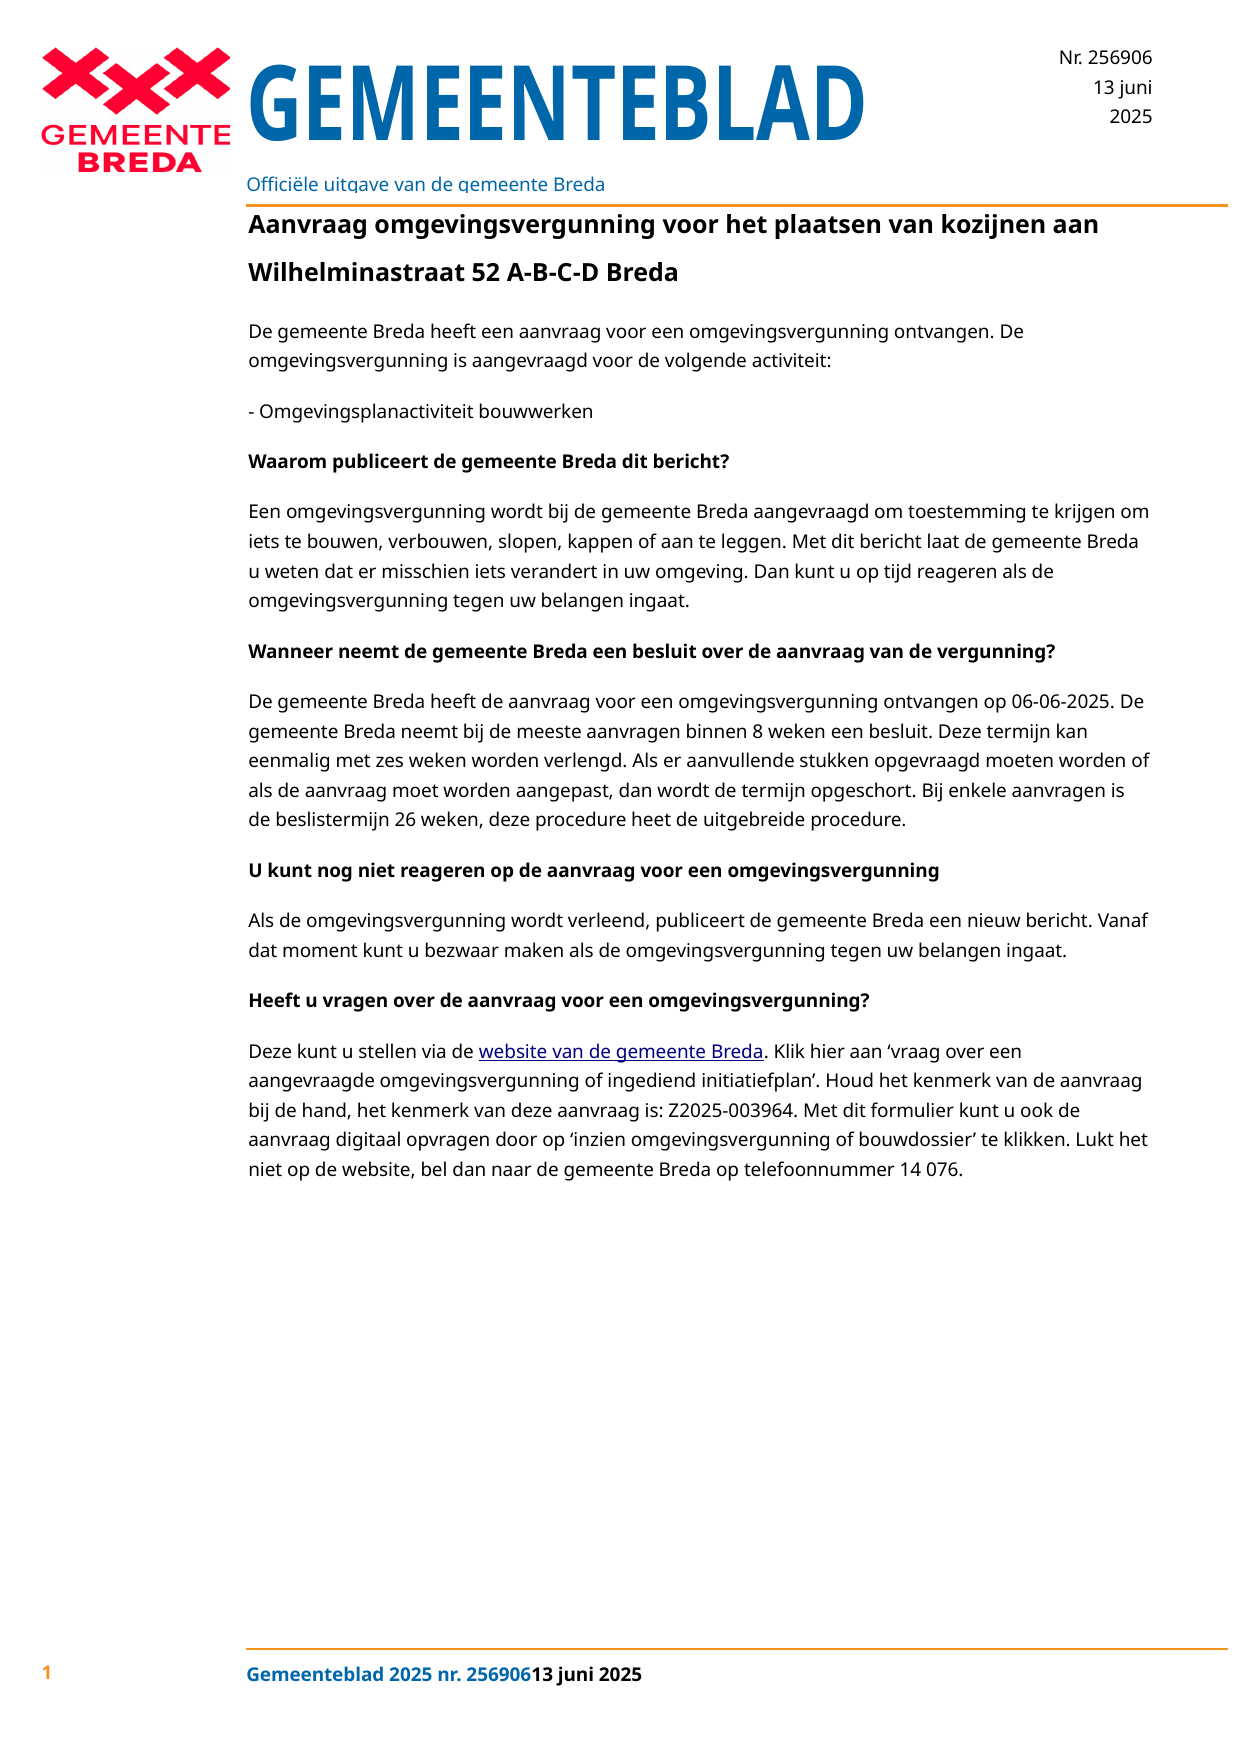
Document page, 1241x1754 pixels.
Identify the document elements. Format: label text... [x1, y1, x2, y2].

text U kunt nog niet reageren op de aanvraag voor een omgevingsvergunning [248, 857, 1152, 883]
text Heeft u vragen over de aanvraag voor een omgevingsvergunning? [248, 987, 1152, 1013]
text De gemeente Breda heeft een aanvraag voor een omgevingsvergunning ontvangen. De omgevingsvergunning is aangevraagd voor de volgende activiteit: [248, 318, 1152, 373]
text Een omgevingsvergunning wordt bij de gemeente Breda aangevraagd om toestemming te krijgen om iets te bouwen, verbouwen, slopen, kappen of aan te leggen. Met dit bericht laat de gemeente Breda u weten dat er misschien iets verandert in uw omgeving. Dan kunt u op tijd reageren als de omgevingsvergunning tegen uw belangen ingaat. [248, 499, 1152, 613]
text De gemeente Breda heeft de aanvraag voor een omgevingsvergunning ontvangen op 06-06-2025. De gemeente Breda neemt bij de meeste aanvragen binnen 8 weken een besluit. Deze termijn kan eenmalig met zes weken worden verlengd. Als er aanvullende stukken opgevraagd moeten worden of als de aanvraag moet worden aangepast, dan wordt de termijn opgeschort. Bij enkele aanvragen is de beslistermijn 26 weken, deze procedure heet de uitgebreide procedure. [248, 688, 1152, 832]
text Aanvraag omgevingsvergunning voor het plaatsen van kozijnen aan Wilhelminastraat 52 A-B-C-D Breda [248, 207, 1152, 288]
text Als de omgevingsvergunning wordt verleend, publiceert de gemeente Breda een nieuw bericht. Vanaf dat moment kunt u bezwaar maken als de omgevingsvergunning tegen uw belangen ingaat. [248, 907, 1152, 963]
text - Omgevingsplanactiviteit bouwwerken [248, 398, 1152, 424]
text Wanneer neemt de gemeente Breda een besluit over de aanvraag van de vergunning? [248, 638, 1152, 664]
picture [41, 47, 231, 172]
text Waarom publiceert de gemeente Breda dit bericht? [248, 448, 1152, 474]
text Deze kunt u stellen via de website van de gemeente Breda. Klik hier aan ‘vraag over een aangevraagde omgevingsvergunning of ingediend initiatiefplan’. Houd het kenmerk van de aanvraag bij de hand, het kenmerk van deze aanvraag is: Z2025-003964. Met dit formulier kunt u ook de aanvraag digitaal opvragen door op ‘inzien omgevingsvergunning of bouwdossier’ te klikken. Lukt het niet op de website, bel dan naar de gemeente Breda op telefoonnummer 14 076. [248, 1038, 1152, 1182]
